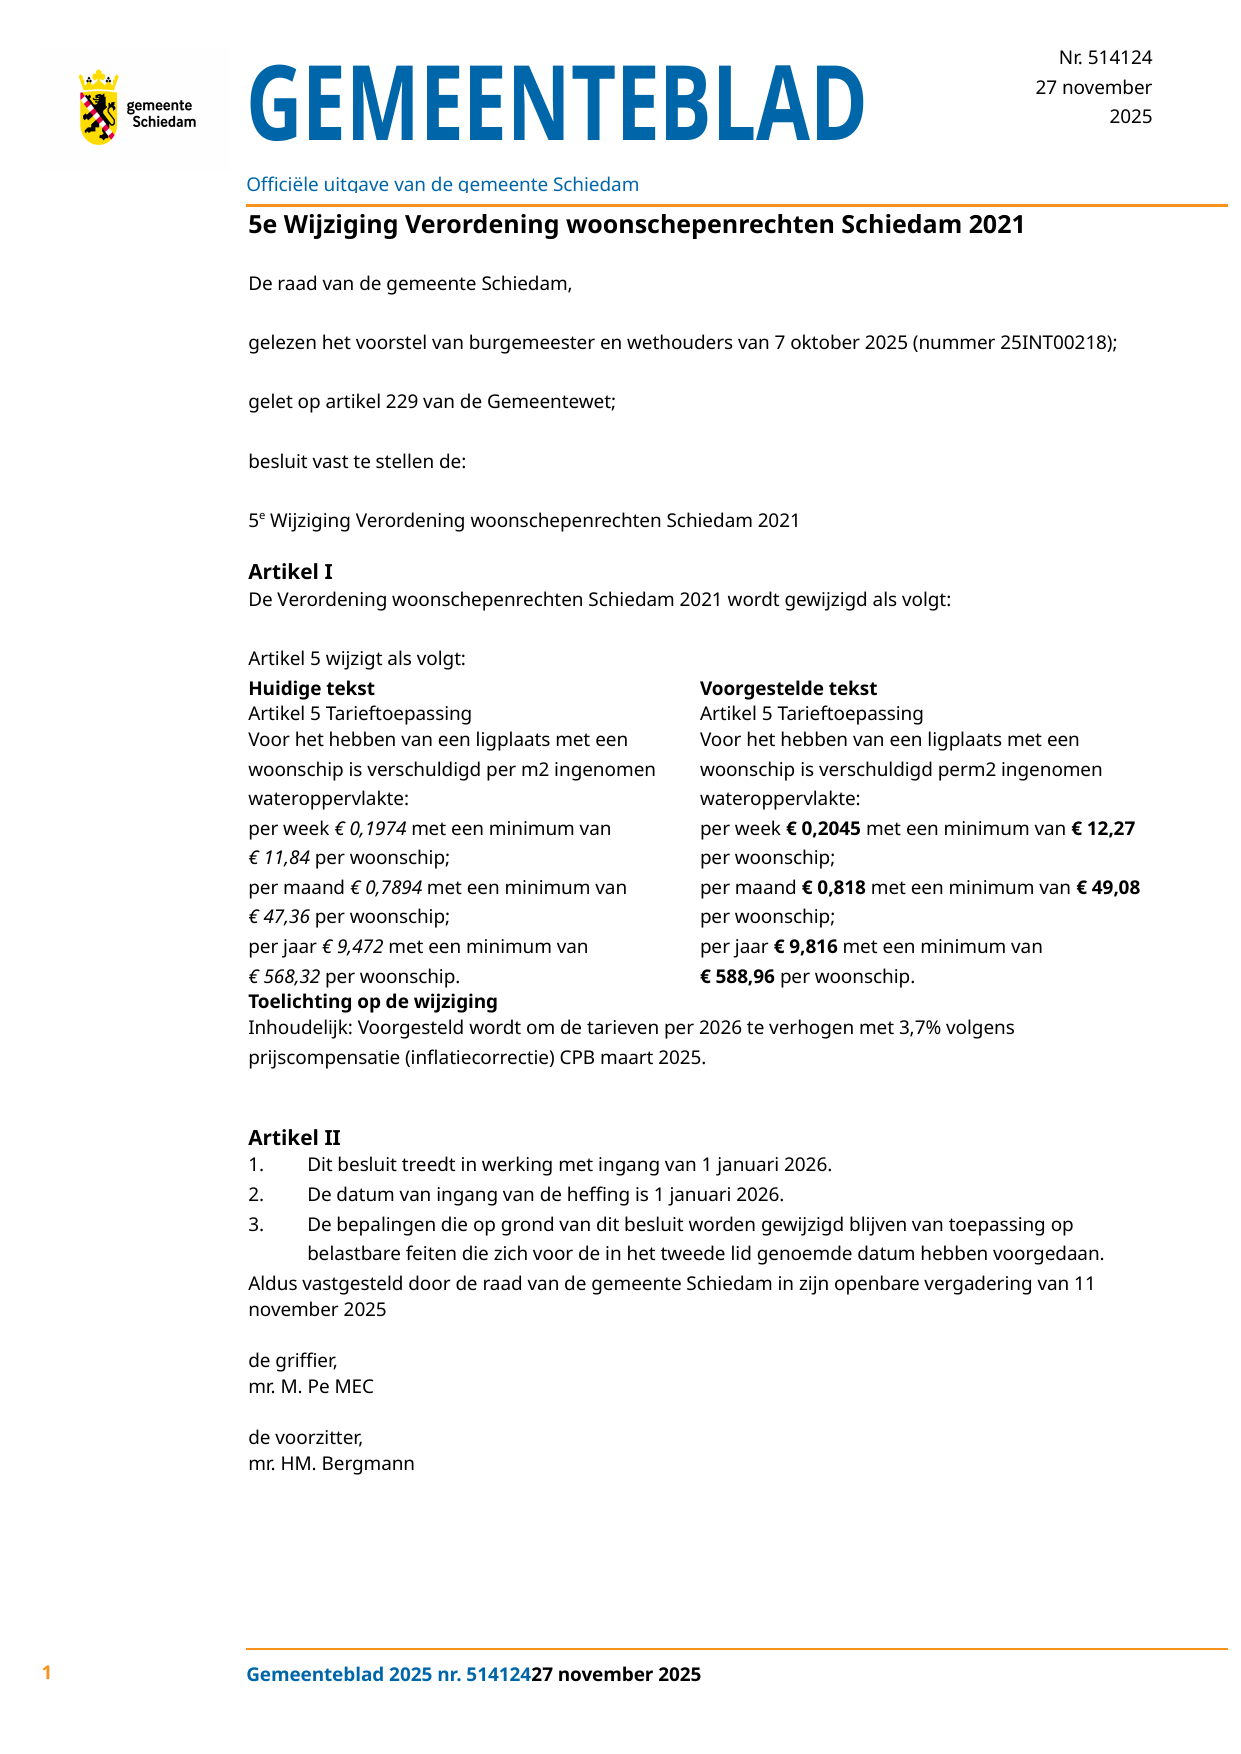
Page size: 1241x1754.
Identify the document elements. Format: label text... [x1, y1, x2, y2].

text gelet op artikel 229 van de Gemeentewet; [248, 389, 1152, 414]
text 5e Wijziging Verordening woonschepenrechten Schiedam 2021 [248, 207, 1152, 241]
text gelezen het voorstel van burgemeester en wethouders van 7 oktober 2025 (nummer 25INT00218); [248, 329, 1152, 355]
table_header Voorgestelde tekst [700, 675, 1152, 700]
text 5e Wijziging Verordening woonschepenrechten Schiedam 2021 [248, 507, 1152, 533]
text De raad van de gemeente Schiedam, [248, 270, 1152, 296]
table_cell Inhoudelijk: Voorgesteld wordt om de tarieven per 2026 te verhogen met 3,7% volgens prijscompensatie (inflatiecorrectie) CPB maart 2025. [248, 1014, 1152, 1069]
table_cell Artikel 5 Tarieftoepassing [700, 700, 1152, 726]
list De datum van ingang van de heffing is 1 januari 2026. [248, 1181, 1152, 1207]
list De bepalingen die op grond van dit besluit worden gewijzigd blijven van toepassing op belastbare feiten die zich voor de in het tweede lid genoemde datum hebben voorgedaan. [248, 1211, 1152, 1266]
picture [41, 47, 231, 172]
list Dit besluit treedt in werking met ingang van 1 januari 2026. [248, 1152, 1152, 1177]
table_cell Toelichting op de wijziging [248, 989, 1152, 1014]
text De Verordening woonschepenrechten Schiedam 2021 wordt gewijzigd als volgt: [248, 586, 1152, 612]
table_cell Voor het hebben van een ligplaats met een woonschip is verschuldigd perm2 ingenomen wateroppervlakte: per week € 0,2045 met een minimum van € 12,27 per woonschip; per maand € 0,818 met een minimum van € 49,08 per woonschip; per jaar € 9,816 met een minimum van € 588,96 per woonschip. [700, 726, 1152, 988]
text de voorzitter, [248, 1424, 1152, 1450]
table_cell Voor het hebben van een ligplaats met een woonschip is verschuldigd per m2 ingenomen wateroppervlakte: per week € 0,1974 met een minimum van € 11,84 per woonschip; per maand € 0,7894 met een minimum van € 47,36 per woonschip; per jaar € 9,472 met een minimum van € 568,32 per woonschip. [248, 726, 700, 988]
text Artikel II [248, 1123, 1152, 1152]
text Artikel 5 wijzigt als volgt: [248, 645, 1152, 671]
text Aldus vastgesteld door de raad van de gemeente Schiedam in zijn openbare vergadering van 11 november 2025 [248, 1270, 1152, 1321]
text Artikel I [248, 557, 1152, 586]
text besluit vast te stellen de: [248, 448, 1152, 473]
text mr. HM. Bergmann [248, 1450, 1152, 1476]
table_cell Artikel 5 Tarieftoepassing [248, 700, 700, 726]
table_header Huidige tekst [248, 675, 700, 700]
text de griffier, [248, 1347, 1152, 1373]
text mr. M. Pe MEC [248, 1373, 1152, 1399]
